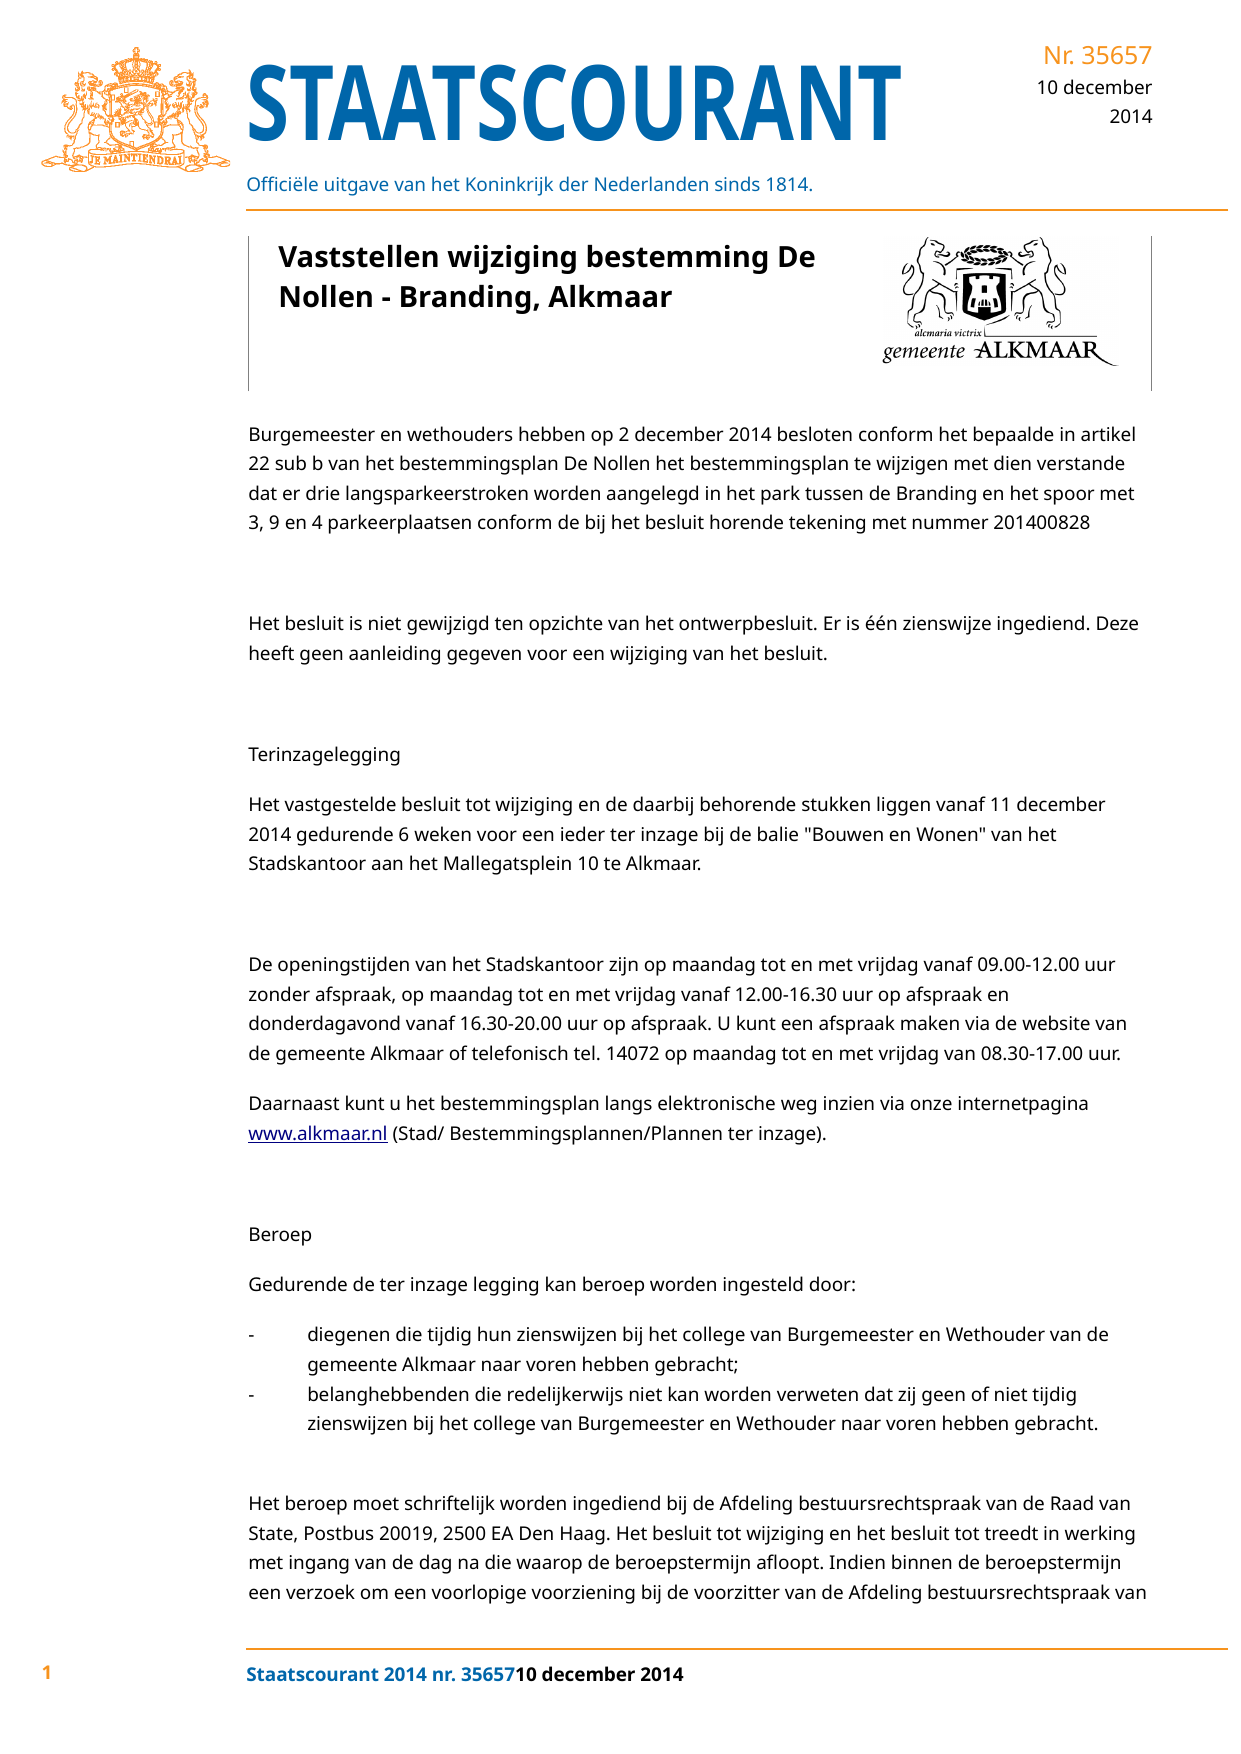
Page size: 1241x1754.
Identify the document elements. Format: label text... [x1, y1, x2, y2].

text Daarnaast kunt u het bestemmingsplan langs elektronische weg inzien via onze internetpagina www.alkmaar.nl (Stad/ Bestemmingsplannen/Plannen ter inzage). [248, 1090, 1152, 1146]
picture [41, 47, 231, 172]
table_header Vaststellen wijziging bestemming De Nollen - Branding, Alkmaar [249, 236, 850, 391]
text Burgemeester en wethouders hebben op 2 december 2014 besloten conform het bepaalde in artikel 22 sub b van het bestemmingsplan De Nollen het bestemmingsplan te wijzigen met dien verstande dat er drie langsparkeerstroken worden aangelegd in het park tussen de Branding en het spoor met 3, 9 en 4 parkeerplaatsen conform de bij het besluit horende tekening met nummer 201400828 [248, 421, 1152, 535]
picture [882, 236, 1119, 366]
list diegenen die tijdig hun zienswijzen bij het college van Burgemeester en Wethouder van de gemeente Alkmaar naar voren hebben gebracht; [248, 1322, 1152, 1377]
text De openingstijden van het Stadskantoor zijn op maandag tot en met vrijdag vanaf 09.00-12.00 uur zonder afspraak, op maandag tot en met vrijdag vanaf 12.00-16.30 uur op afspraak en donderdagavond vanaf 16.30-20.00 uur op afspraak. U kunt een afspraak maken via de website van de gemeente Alkmaar of telefonisch tel. 14072 op maandag tot en met vrijdag van 08.30-17.00 uur. [248, 951, 1152, 1066]
text Gedurende de ter inzage legging kan beroep worden ingesteld door: [248, 1271, 1152, 1297]
text Het beroep moet schriftelijk worden ingediend bij de Afdeling bestuursrechtspraak van de Raad van State, Postbus 20019, 2500 EA Den Haag. Het besluit tot wijziging en het besluit tot treedt in werking met ingang van de dag na die waarop de beroepstermijn afloopt. Indien binnen de beroepstermijn een verzoek om een voorlopige voorziening bij de voorzitter van de Afdeling bestuursrechtspraak van [248, 1490, 1152, 1605]
text Beroep [248, 1221, 1152, 1247]
table_header [850, 236, 1151, 391]
list belanghebbenden die redelijkerwijs niet kan worden verweten dat zij geen of niet tijdig zienswijzen bij het college van Burgemeester en Wethouder naar voren hebben gebracht. [248, 1381, 1152, 1436]
text Terinzagelegging [248, 741, 1152, 767]
text Het besluit is niet gewijzigd ten opzichte van het ontwerpbesluit. Er is één zienswijze ingediend. Deze heeft geen aanleiding gegeven voor een wijziging van het besluit. [248, 610, 1152, 666]
text Het vastgestelde besluit tot wijziging en de daarbij behorende stukken liggen vanaf 11 december 2014 gedurende 6 weken voor een ieder ter inzage bij de balie "Bouwen en Wonen" van het Stadskantoor aan het Mallegatsplein 10 te Alkmaar. [248, 791, 1152, 876]
